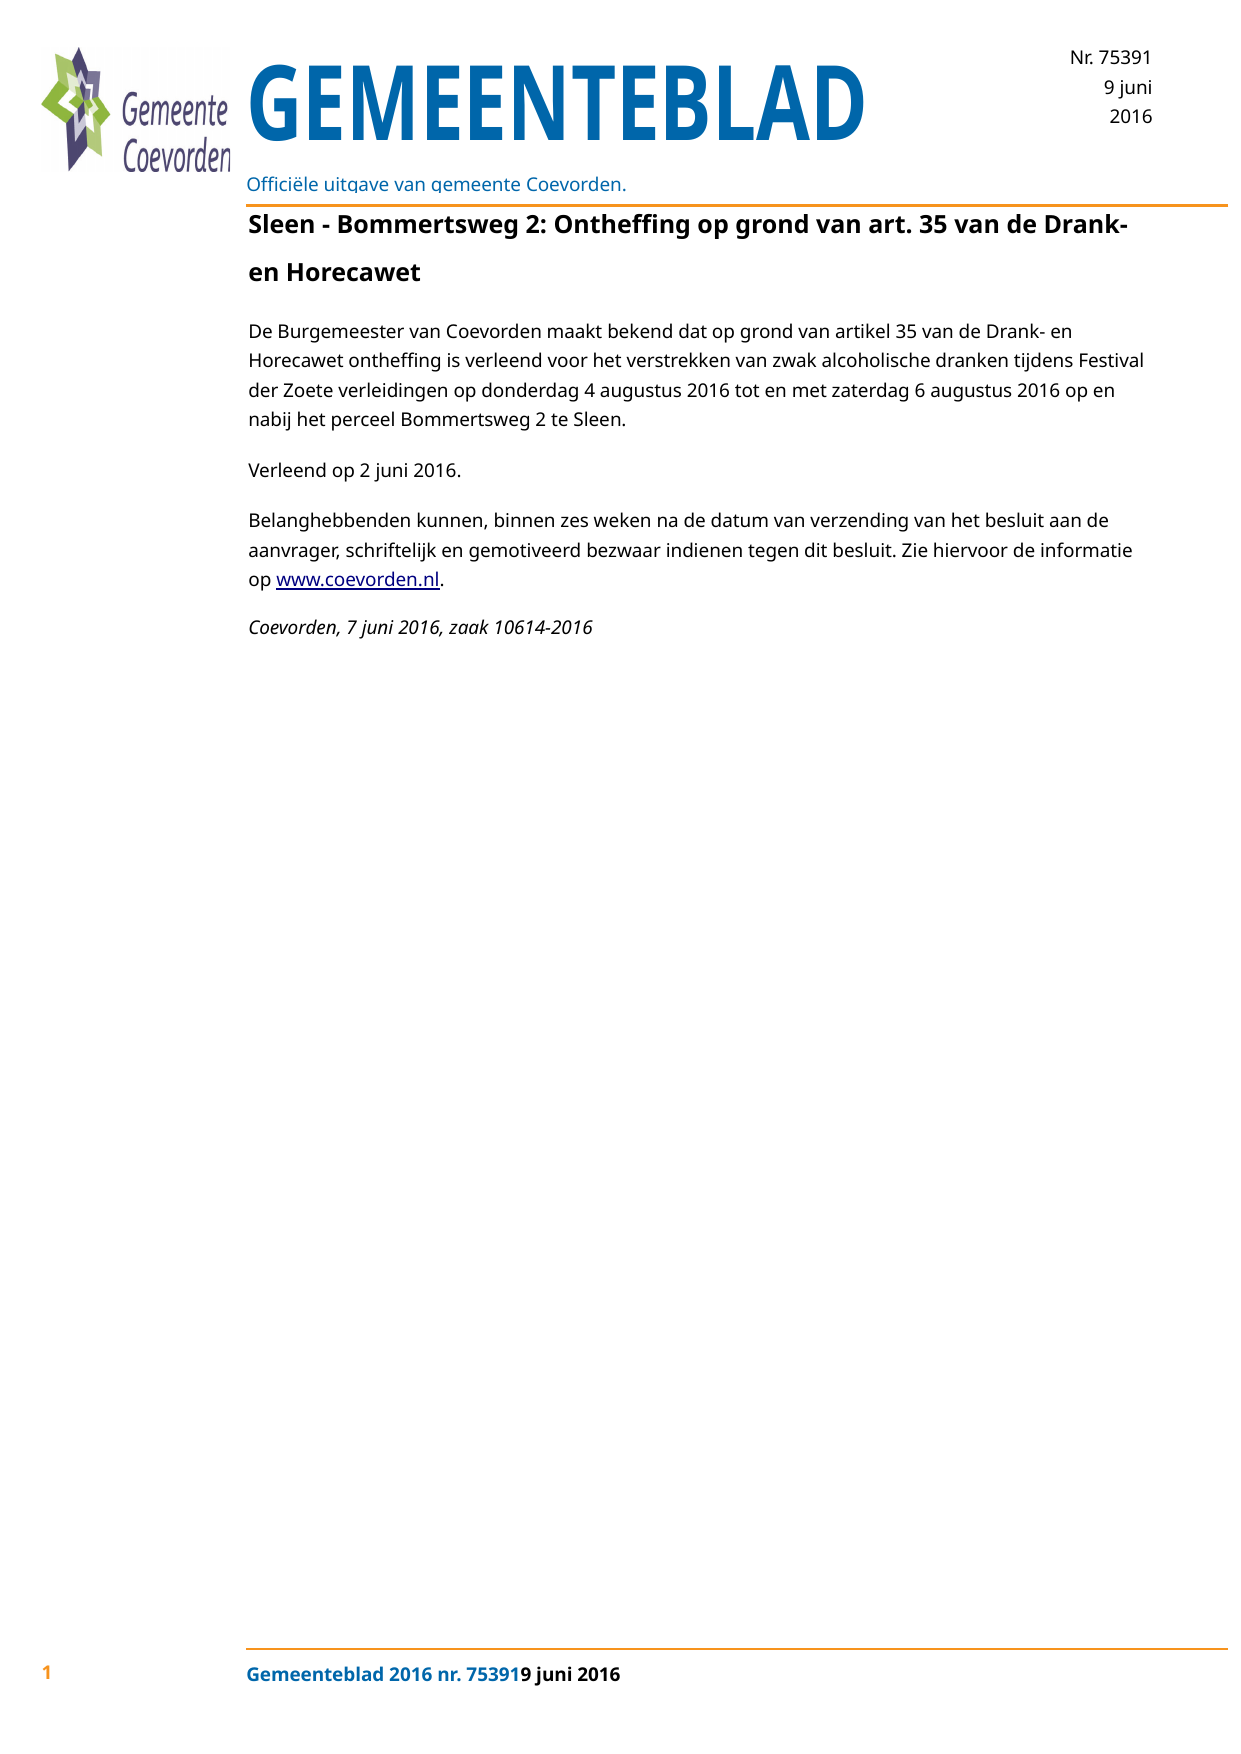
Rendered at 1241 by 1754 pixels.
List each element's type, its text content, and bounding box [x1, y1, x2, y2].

text De Burgemeester van Coevorden maakt bekend dat op grond van artikel 35 van de Drank- en Horecawet ontheffing is verleend voor het verstrekken van zwak alcoholische dranken tijdens Festival der Zoete verleidingen op donderdag 4 augustus 2016 tot en met zaterdag 6 augustus 2016 op en nabij het perceel Bommertsweg 2 te Sleen. [248, 318, 1152, 432]
picture [41, 47, 231, 172]
text Verleend op 2 juni 2016. [248, 457, 1152, 483]
text Belanghebbenden kunnen, binnen zes weken na de datum van verzending van het besluit aan de aanvrager, schriftelijk en gemotiveerd bezwaar indienen tegen dit besluit. Zie hiervoor de informatie op www.coevorden.nl. [248, 507, 1152, 592]
text Coevorden, 7 juni 2016, zaak 10614-2016 [248, 614, 1152, 640]
text Sleen - Bommertsweg 2: Ontheffing op grond van art. 35 van de Drank- en Horecawet [248, 207, 1152, 288]
